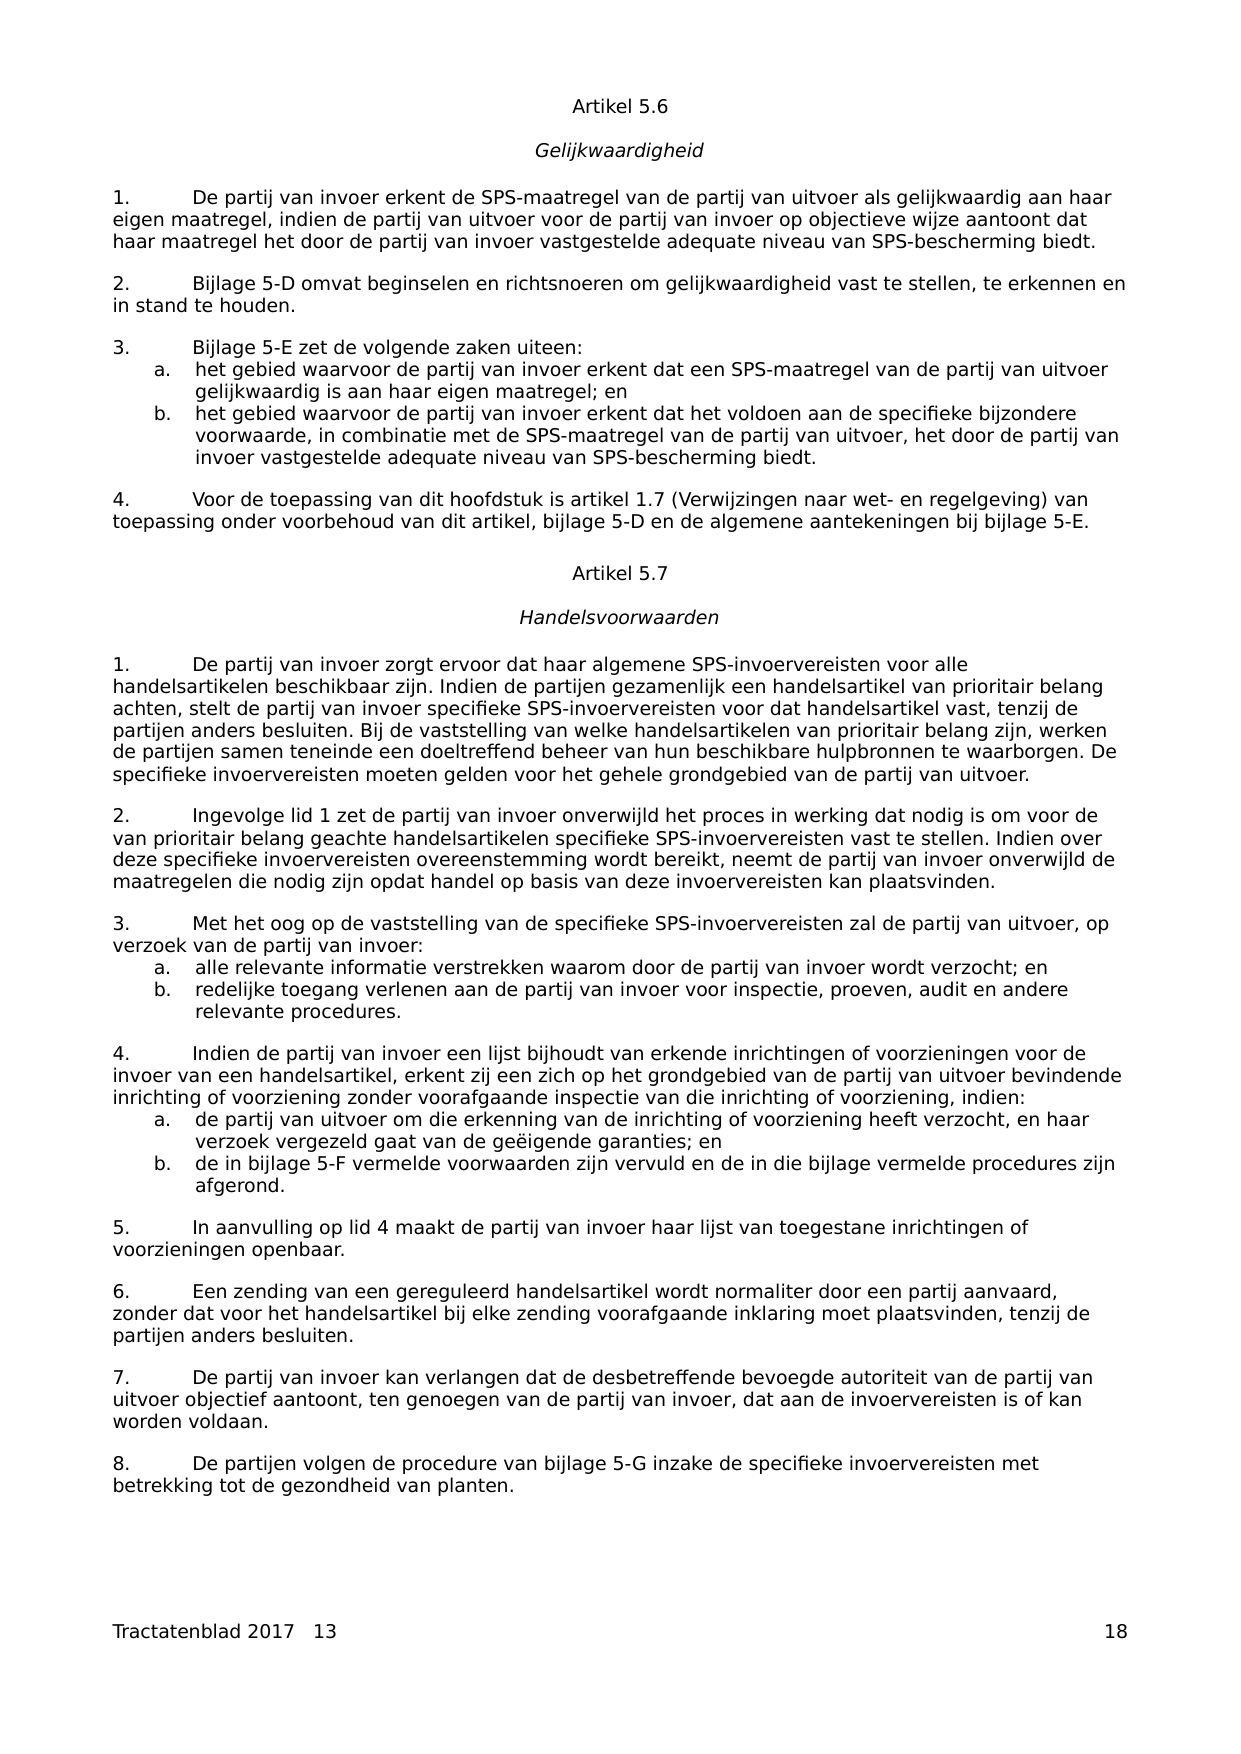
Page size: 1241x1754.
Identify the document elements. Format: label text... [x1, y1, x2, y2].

text 4. Voor de toepassing van dit hoofdstuk is artikel 1.7 (Verwijzingen naar wet- en regelgeving) van toepassing onder voorbehoud van dit artikel, bijlage 5-D en de algemene aantekeningen bij bijlage 5-E. [112, 489, 1128, 533]
subtitle Artikel 5.7 Handelsvoorwaarden [112, 563, 1128, 628]
text b. het gebied waarvoor de partij van invoer erkent dat het voldoen aan de specifieke bijzondere voorwaarde, in combinatie met de SPS-maatregel van de partij van uitvoer, het door de partij van invoer vastgestelde adequate niveau van SPS-bescherming biedt. [153, 403, 1128, 469]
text b. de in bijlage 5-F vermelde voorwaarden zijn vervuld en de in die bijlage vermelde procedures zijn afgerond. [153, 1153, 1128, 1197]
text 4. Indien de partij van invoer een lijst bijhoudt van erkende inrichtingen of voorzieningen voor de invoer van een handelsartikel, erkent zij een zich op het grondgebied van de partij van uitvoer bevindende inrichting of voorziening zonder voorafgaande inspectie van die inrichting of voorziening, indien: [112, 1043, 1128, 1109]
text 6. Een zending van een gereguleerd handelsartikel wordt normaliter door een partij aanvaard, zonder dat voor het handelsartikel bij elke zending voorafgaande inklaring moet plaatsvinden, tenzij de partijen anders besluiten. [112, 1281, 1128, 1347]
text 7. De partij van invoer kan verlangen dat de desbetreffende bevoegde autoriteit van de partij van uitvoer objectief aantoont, ten genoegen van de partij van invoer, dat aan de invoervereisten is of kan worden voldaan. [112, 1367, 1128, 1433]
text a. alle relevante informatie verstrekken waarom door de partij van invoer wordt verzocht; en [153, 957, 1128, 979]
text 5. In aanvulling op lid 4 maakt de partij van invoer haar lijst van toegestane inrichtingen of voorzieningen openbaar. [112, 1217, 1128, 1261]
text 2. Bijlage 5-D omvat beginselen en richtsnoeren om gelijkwaardigheid vast te stellen, te erkennen en in stand te houden. [112, 273, 1128, 317]
text a. het gebied waarvoor de partij van invoer erkent dat een SPS-maatregel van de partij van uitvoer gelijkwaardig is aan haar eigen maatregel; en [153, 359, 1128, 403]
text 8. De partijen volgen de procedure van bijlage 5-G inzake de specifieke invoervereisten met betrekking tot de gezondheid van planten. [112, 1453, 1128, 1497]
text a. de partij van uitvoer om die erkenning van de inrichting of voorziening heeft verzocht, en haar verzoek vergezeld gaat van de geëigende garanties; en [153, 1109, 1128, 1153]
subtitle Artikel 5.6 Gelijkwaardigheid [112, 96, 1128, 162]
text 3. Bijlage 5-E zet de volgende zaken uiteen: [112, 337, 1128, 359]
text 1. De partij van invoer erkent de SPS-maatregel van de partij van uitvoer als gelijkwaardig aan haar eigen maatregel, indien de partij van uitvoer voor de partij van invoer op objectieve wijze aantoont dat haar maatregel het door de partij van invoer vastgestelde adequate niveau van SPS-bescherming biedt. [112, 187, 1128, 253]
text 1. De partij van invoer zorgt ervoor dat haar algemene SPS-invoervereisten voor alle handelsartikelen beschikbaar zijn. Indien de partijen gezamenlijk een handelsartikel van prioritair belang achten, stelt de partij van invoer specifieke SPS-invoervereisten voor dat handelsartikel vast, tenzij de partijen anders besluiten. Bij de vaststelling van welke handelsartikelen van prioritair belang zijn, werken de partijen samen teneinde een doeltreffend beheer van hun beschikbare hulpbronnen te waarborgen. De specifieke invoervereisten moeten gelden voor het gehele grondgebied van de partij van uitvoer. [112, 653, 1128, 785]
text 2. Ingevolge lid 1 zet de partij van invoer onverwijld het proces in werking dat nodig is om voor de van prioritair belang geachte handelsartikelen specifieke SPS-invoervereisten vast te stellen. Indien over deze specifieke invoervereisten overeenstemming wordt bereikt, neemt de partij van invoer onverwijld de maatregelen die nodig zijn opdat handel op basis van deze invoervereisten kan plaatsvinden. [112, 805, 1128, 893]
text 3. Met het oog op de vaststelling van de specifieke SPS-invoervereisten zal de partij van uitvoer, op verzoek van de partij van invoer: [112, 913, 1128, 957]
text b. redelijke toegang verlenen aan de partij van invoer voor inspectie, proeven, audit en andere relevante procedures. [153, 979, 1128, 1023]
